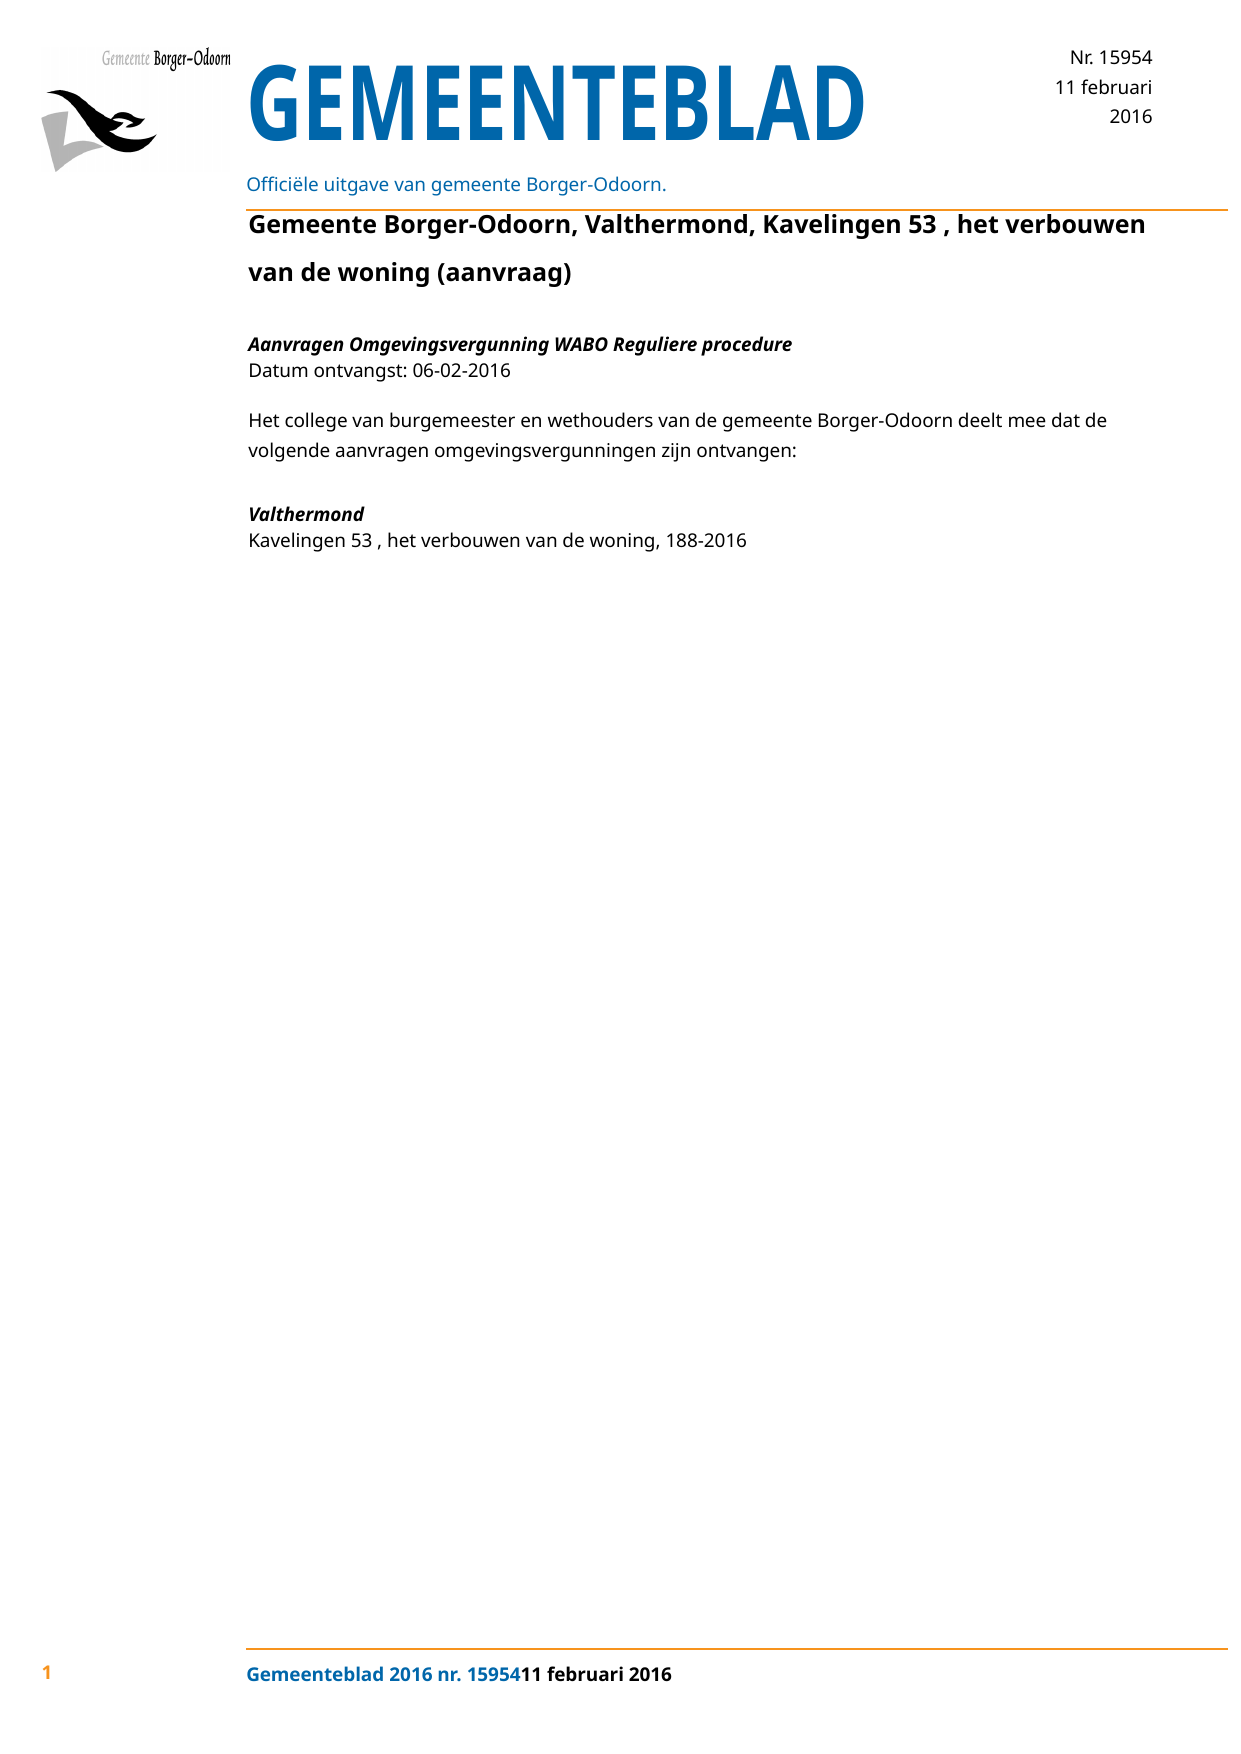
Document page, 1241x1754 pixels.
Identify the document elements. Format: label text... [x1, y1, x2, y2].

text Gemeente Borger-Odoorn, Valthermond, Kavelingen 53 , het verbouwen van de woning (aanvraag) [248, 211, 1152, 288]
text Datum ontvangst: 06-02-2016 [248, 357, 1152, 383]
text Het college van burgemeester en wethouders van de gemeente Borger-Odoorn deelt mee dat de volgende aanvragen omgevingsvergunningen zijn ontvangen: [248, 408, 1152, 463]
text Kavelingen 53 , het verbouwen van de woning, 188-2016 [248, 527, 1152, 553]
text Valthermond [248, 501, 1152, 527]
text Aanvragen Omgevingsvergunning WABO Reguliere procedure [248, 331, 1152, 357]
picture [41, 47, 231, 172]
